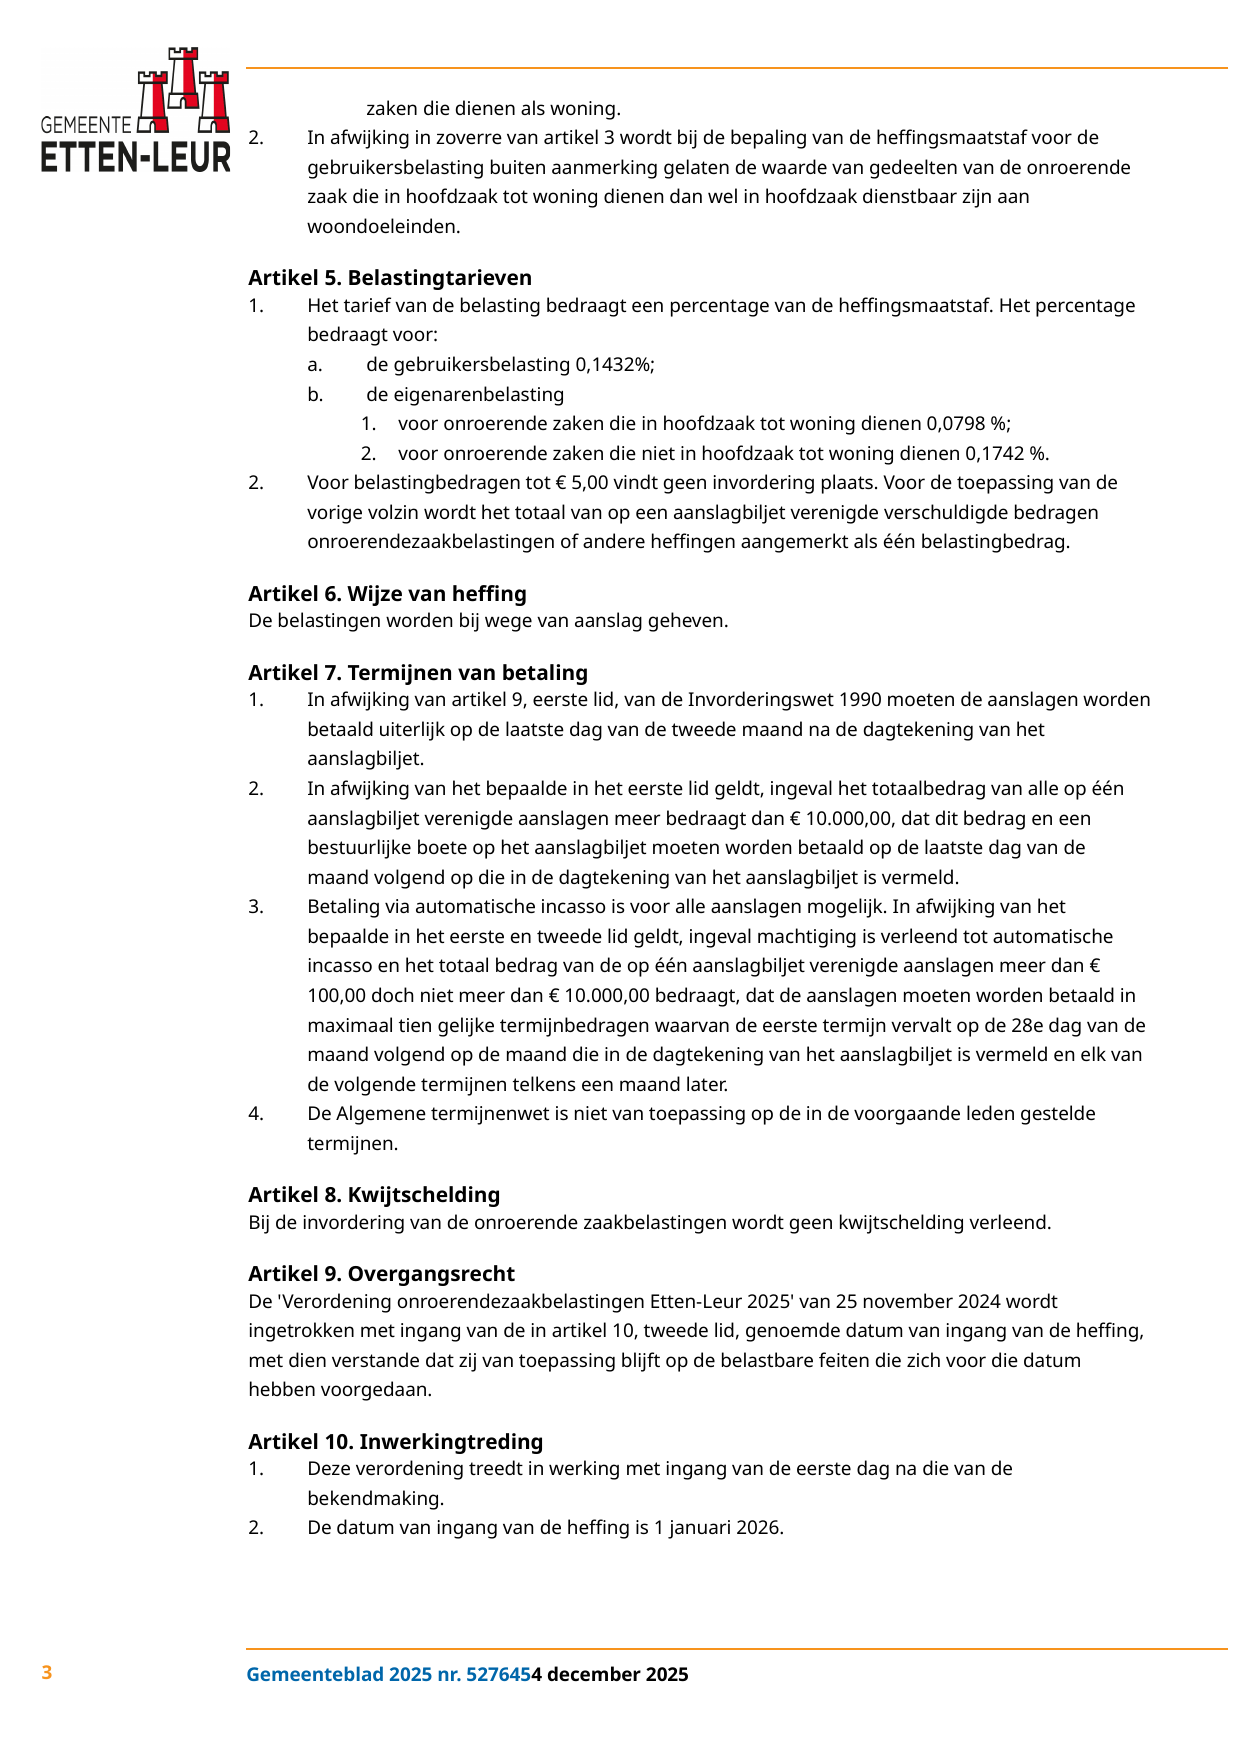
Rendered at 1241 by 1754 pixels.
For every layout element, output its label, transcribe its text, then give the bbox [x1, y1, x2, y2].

list Betaling via automatische incasso is voor alle aanslagen mogelijk. In afwijking van het bepaalde in het eerste en tweede lid geldt, ingeval machtiging is verleend tot automatische incasso en het totaal bedrag van de op één aanslagbiljet verenigde aanslagen meer dan € 100,00 doch niet meer dan € 10.000,00 bedraagt, dat de aanslagen moeten worden betaald in maximaal tien gelijke termijnbedragen waarvan de eerste termijn vervalt op de 28e dag van de maand volgend op de maand die in de dagtekening van het aanslagbiljet is vermeld en elk van de volgende termijnen telkens een maand later. [248, 893, 1152, 1097]
list In afwijking in zoverre van artikel 3 wordt bij de bepaling van de heffingsmaatstaf voor de gebruikersbelasting buiten aanmerking gelaten de waarde van gedeelten van de onroerende zaak die in hoofdzaak tot woning dienen dan wel in hoofdzaak dienstbaar zijn aan woondoeleinden. [248, 124, 1152, 239]
text Artikel 9. Overgangsrecht [248, 1259, 1152, 1288]
list zaken die dienen als woning. [307, 95, 1152, 121]
text Artikel 7. Termijnen van betaling [248, 658, 1152, 686]
text De 'Verordening onroerendezaakbelastingen Etten-Leur 2025' van 25 november 2024 wordt ingetrokken met ingang van de in artikel 10, tweede lid, genoemde datum van ingang van de heffing, met dien verstande dat zij van toepassing blijft op de belastbare feiten die zich voor die datum hebben voorgedaan. [248, 1288, 1152, 1402]
list De Algemene termijnenwet is niet van toepassing op de in de voorgaande leden gestelde termijnen. [248, 1101, 1152, 1156]
list Deze verordening treedt in werking met ingang van de eerste dag na die van de bekendmaking. [248, 1455, 1152, 1511]
list voor onroerende zaken die niet in hoofdzaak tot woning dienen 0,1742 %. [361, 440, 1152, 466]
list de eigenarenbelasting [307, 381, 1152, 406]
list Voor belastingbedragen tot € 5,00 vindt geen invordering plaats. Voor de toepassing van de vorige volzin wordt het totaal van op een aanslagbiljet verenigde verschuldigde bedragen onroerendezaakbelastingen of andere heffingen aangemerkt als één belastingbedrag. [248, 469, 1152, 554]
text Artikel 6. Wijze van heffing [248, 579, 1152, 607]
text Artikel 5. Belastingtarieven [248, 263, 1152, 292]
list In afwijking van artikel 9, eerste lid, van de Invorderingswet 1990 moeten de aanslagen worden betaald uiterlijk op de laatste dag van de tweede maand na de dagtekening van het aanslagbiljet. [248, 686, 1152, 771]
text De belastingen worden bij wege van aanslag geheven. [248, 607, 1152, 633]
text Artikel 10. Inwerkingtreding [248, 1427, 1152, 1455]
list de gebruikersbelasting 0,1432%; [307, 351, 1152, 377]
list De datum van ingang van de heffing is 1 januari 2026. [248, 1514, 1152, 1540]
list Het tarief van de belasting bedraagt een percentage van de heffingsmaatstaf. Het percentage bedraagt voor: [248, 292, 1152, 347]
picture [41, 47, 231, 172]
list In afwijking van het bepaalde in het eerste lid geldt, ingeval het totaalbedrag van alle op één aanslagbiljet verenigde aanslagen meer bedraagt dan € 10.000,00, dat dit bedrag en een bestuurlijke boete op het aanslagbiljet moeten worden betaald op de laatste dag van de maand volgend op die in de dagtekening van het aanslagbiljet is vermeld. [248, 775, 1152, 889]
text Artikel 8. Kwijtschelding [248, 1181, 1152, 1209]
list voor onroerende zaken die in hoofdzaak tot woning dienen 0,0798 %; [361, 410, 1152, 436]
text Bij de invordering van de onroerende zaakbelastingen wordt geen kwijtschelding verleend. [248, 1209, 1152, 1235]
